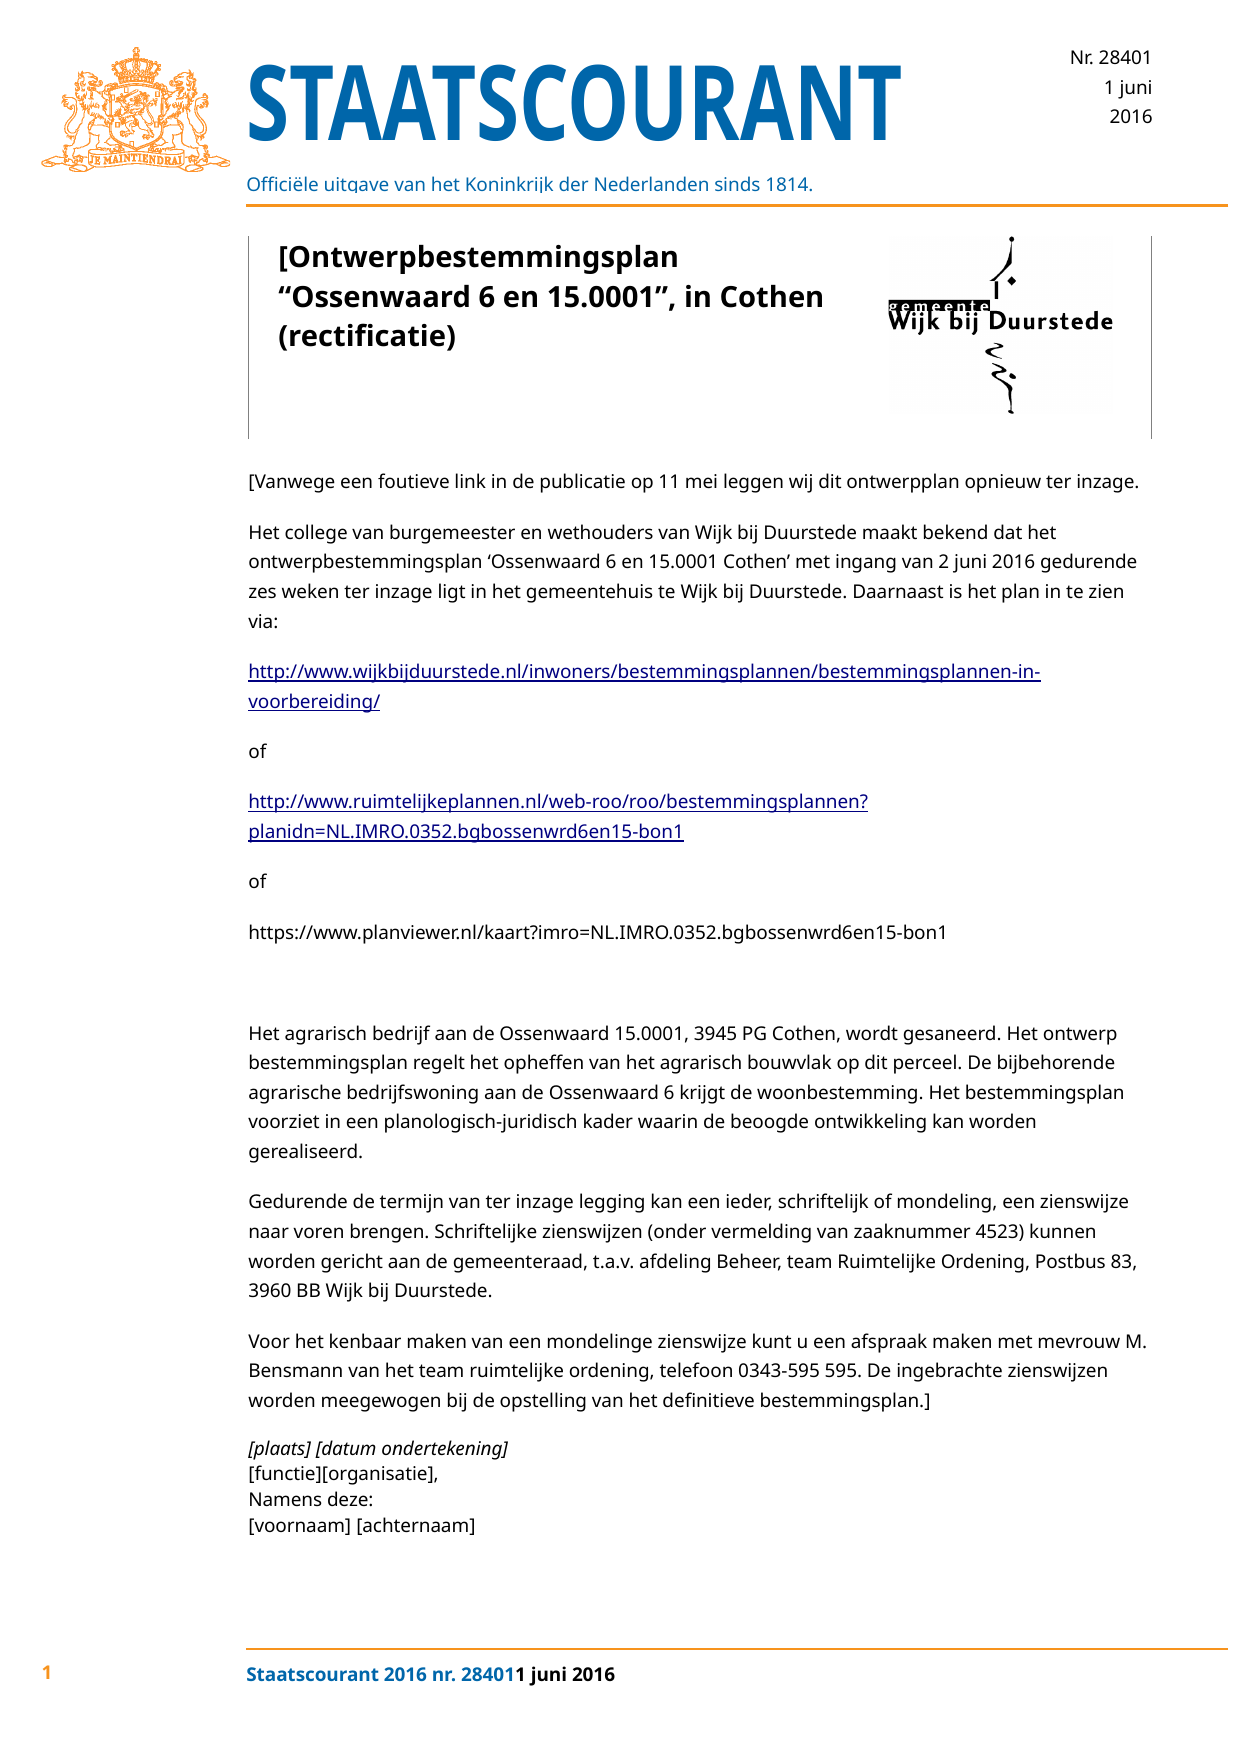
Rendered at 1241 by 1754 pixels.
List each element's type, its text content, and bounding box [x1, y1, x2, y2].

text [plaats] [datum ondertekening] [248, 1435, 1152, 1461]
text of [248, 738, 1152, 764]
text [Vanwege een foutieve link in de publicatie op 11 mei leggen wij dit ontwerpplan opnieuw ter inzage. [248, 469, 1152, 494]
text Gedurende de termijn van ter inzage legging kan een ieder, schriftelijk of mondeling, een zienswijze naar voren brengen. Schriftelijke zienswijzen (onder vermelding van zaaknummer 4523) kunnen worden gericht aan de gemeenteraad, t.a.v. afdeling Beheer, team Ruimtelijke Ordening, Postbus 83, 3960 BB Wijk bij Duurstede. [248, 1189, 1152, 1303]
text https://www.planviewer.nl/kaart?imro=NL.IMRO.0352.bgbossenwrd6en15-bon1 [248, 919, 1152, 945]
table_header [850, 414, 1151, 439]
picture [41, 47, 231, 172]
text Het college van burgemeester en wethouders van Wijk bij Duurstede maakt bekend dat het ontwerpbestemmingsplan ‘Ossenwaard 6 en 15.0001 Cothen’ met ingang van 2 juni 2016 gedurende zes weken ter inzage ligt in het gemeentehuis te Wijk bij Duurstede. Daarnaast is het plan in te zien via: [248, 519, 1152, 633]
text Namens deze: [248, 1486, 1152, 1512]
table_header [1113, 236, 1151, 413]
text [functie][organisatie], [248, 1461, 1152, 1486]
table_header [Ontwerpbestemmingsplan “Ossenwaard 6 en 15.0001”, in Cothen (rectificatie) [249, 236, 850, 439]
text of [248, 869, 1152, 894]
picture [888, 236, 1113, 414]
text http://www.ruimtelijkeplannen.nl/web-roo/roo/bestemmingsplannen?planidn=NL.IMRO.0352.bgbossenwrd6en15-bon1 [248, 789, 1152, 844]
text [voornaam] [achternaam] [248, 1512, 1152, 1538]
text http://www.wijkbijduurstede.nl/inwoners/bestemmingsplannen/bestemmingsplannen-in-voorbereiding/ [248, 658, 1152, 713]
text Voor het kenbaar maken van een mondelinge zienswijze kunt u een afspraak maken met mevrouw M. Bensmann van het team ruimtelijke ordening, telefoon 0343-595 595. De ingebrachte zienswijzen worden meegewogen bij de opstelling van het definitieve bestemmingsplan.] [248, 1328, 1152, 1413]
text Het agrarisch bedrijf aan de Ossenwaard 15.0001, 3945 PG Cothen, wordt gesaneerd. Het ontwerp bestemmingsplan regelt het opheffen van het agrarisch bouwvlak op dit perceel. De bijbehorende agrarische bedrijfswoning aan de Ossenwaard 6 krijgt de woonbestemming. Het bestemmingsplan voorziet in een planologisch-juridisch kader waarin de beoogde ontwikkeling kan worden gerealiseerd. [248, 1020, 1152, 1164]
table_header [850, 236, 888, 413]
